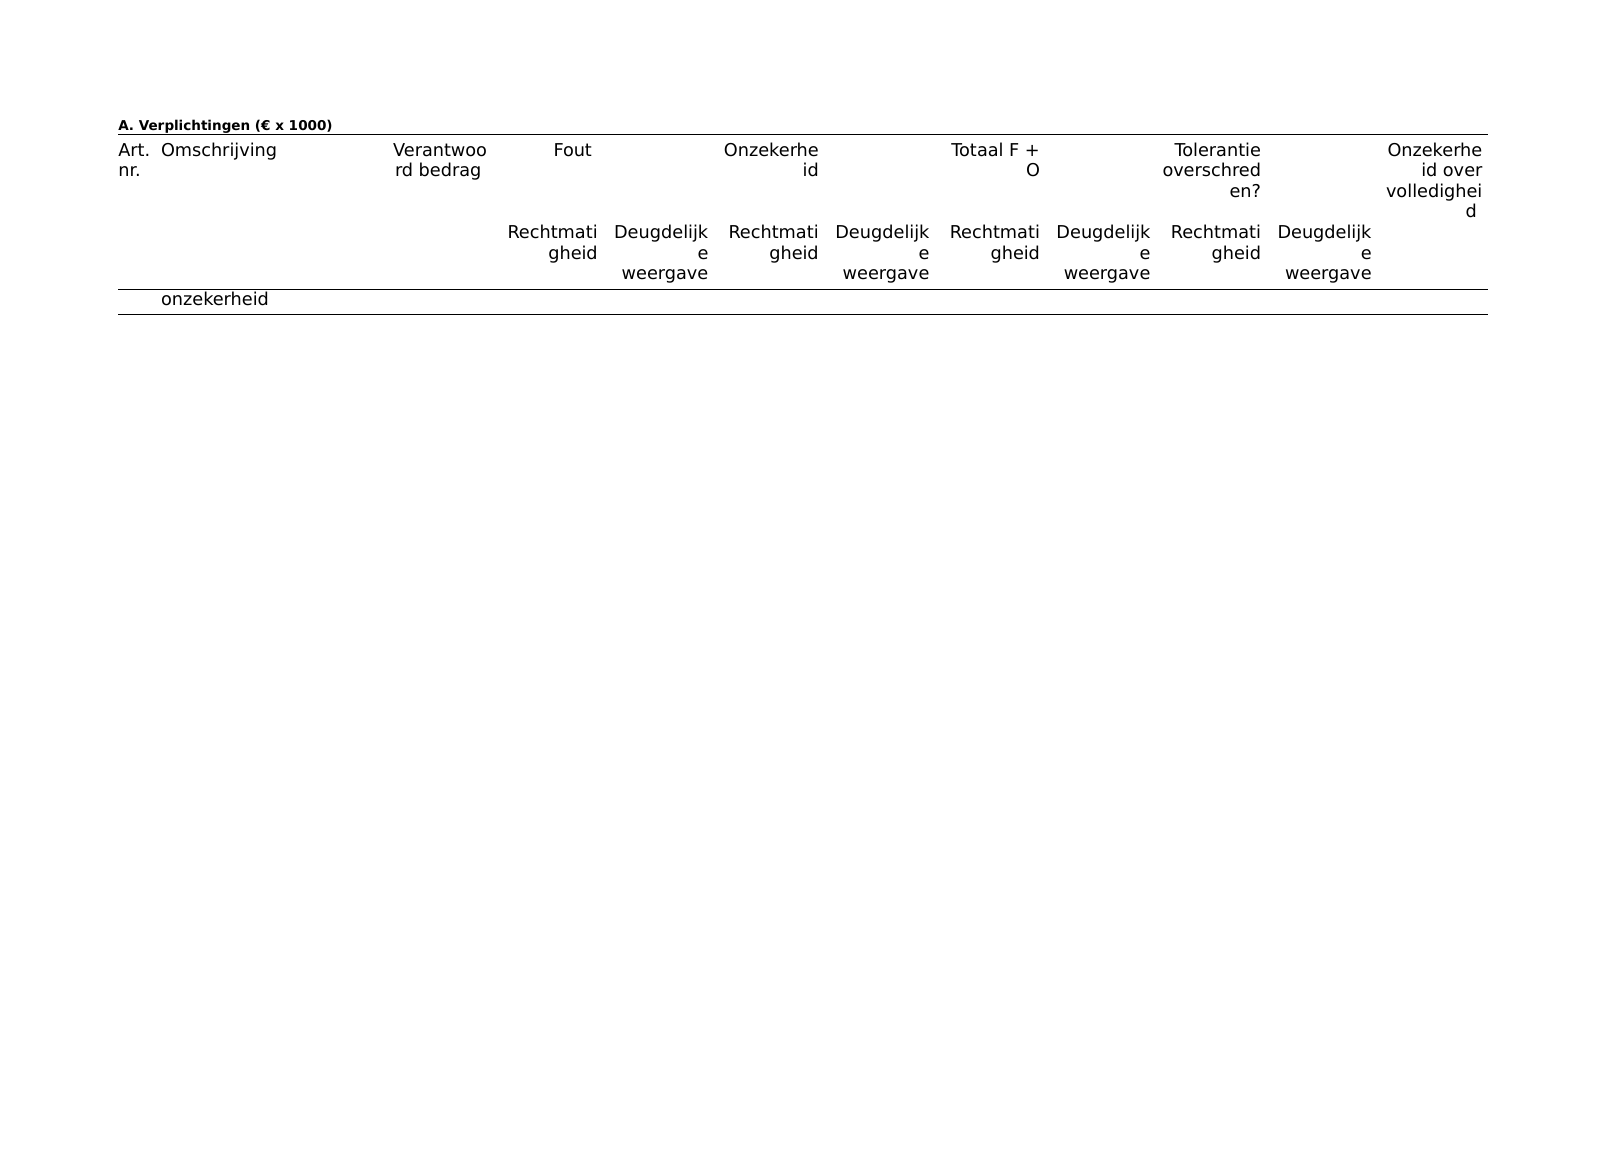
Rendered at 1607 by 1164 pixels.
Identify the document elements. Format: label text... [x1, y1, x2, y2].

table_cell Fout [493, 135, 603, 222]
table_cell Deugdelijke weergave [1046, 222, 1156, 289]
table_cell [1377, 222, 1488, 289]
table_cell Totaal F + O [935, 135, 1046, 222]
table_cell Rechtmatigheid [493, 222, 603, 289]
table_cell Onzekerheid [714, 135, 824, 222]
table_cell Verantwoord bedrag [382, 135, 493, 222]
table_cell Tolerantie overschreden? [1156, 135, 1267, 222]
table_cell [825, 135, 935, 222]
table_cell [118, 222, 155, 289]
table_cell Deugdelijke weergave [1267, 222, 1377, 289]
table_cell [1046, 135, 1156, 222]
table_cell Rechtmatigheid [714, 222, 824, 289]
table_cell Rechtmatigheid [935, 222, 1046, 289]
table_cell [382, 222, 493, 289]
table_cell [155, 222, 382, 289]
table_cell Rechtmatigheid [1156, 222, 1267, 289]
table_cell [382, 290, 493, 314]
table_cell onzekerheid [155, 290, 382, 314]
table_cell [1267, 135, 1377, 222]
table_cell Art. nr. [118, 135, 155, 222]
table_cell Omschrijving [155, 135, 382, 222]
table_cell Onzekerheid over volledigheid [1377, 135, 1488, 222]
table_cell Deugdelijke weergave [825, 222, 935, 289]
table_cell [118, 290, 155, 314]
table_header A. Verplichtingen (€ x 1000) [118, 118, 1488, 134]
table_cell [603, 135, 714, 222]
table_cell Deugdelijke weergave [603, 222, 714, 289]
table_cell [493, 290, 1488, 314]
